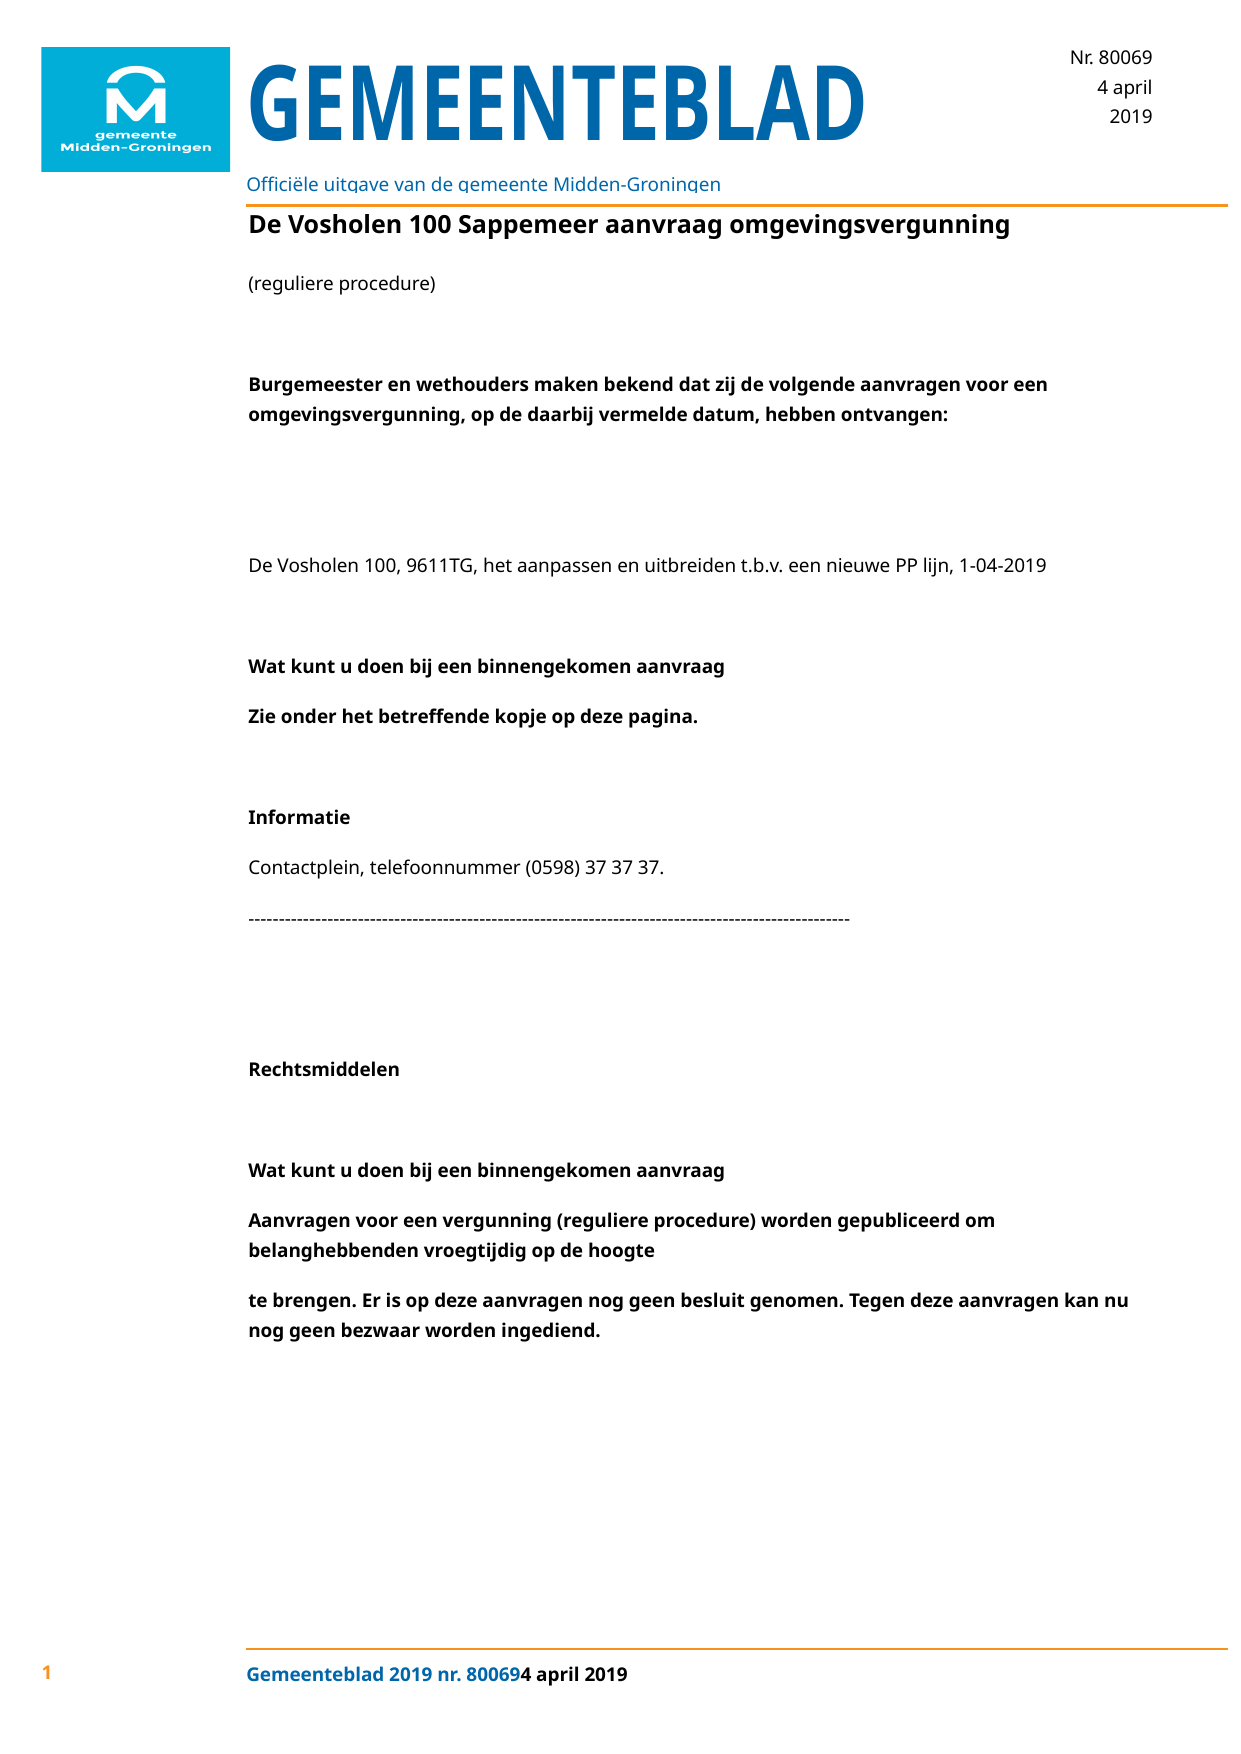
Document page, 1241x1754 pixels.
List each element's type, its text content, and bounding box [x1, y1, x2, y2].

text te brengen. Er is op deze aanvragen nog geen besluit genomen. Tegen deze aanvragen kan nu nog geen bezwaar worden ingediend. [248, 1287, 1152, 1343]
picture [108, 66, 164, 82]
text (reguliere procedure) [248, 270, 1152, 296]
picture [184, 146, 190, 153]
text De Vosholen 100, 9611TG, het aanpassen en uitbreiden t.b.v. een nieuwe PP lijn, 1-04-2019 [248, 552, 1152, 578]
text Informatie [248, 804, 1152, 830]
text Aanvragen voor een vergunning (reguliere procedure) worden gepubliceerd om belanghebbenden vroegtijdig op de hoogte [248, 1207, 1152, 1263]
picture [107, 89, 165, 122]
text Burgemeester en wethouders maken bekend dat zij de volgende aanvragen voor een omgevingsvergunning, op de daarbij vermelde datum, hebben ontvangen: [248, 371, 1152, 426]
text Zie onder het betreffende kopje op deze pagina. [248, 703, 1152, 729]
text Rechtsmiddelen [248, 1056, 1152, 1082]
text --------------------------------------------------------------------------------------------------- [248, 905, 1152, 931]
text Contactplein, telefoonnummer (0598) 37 37 37. [248, 854, 1152, 880]
text Wat kunt u doen bij een binnengekomen aanvraag [248, 653, 1152, 678]
text De Vosholen 100 Sappemeer aanvraag omgevingsvergunning [248, 207, 1152, 241]
text Wat kunt u doen bij een binnengekomen aanvraag [248, 1157, 1152, 1183]
